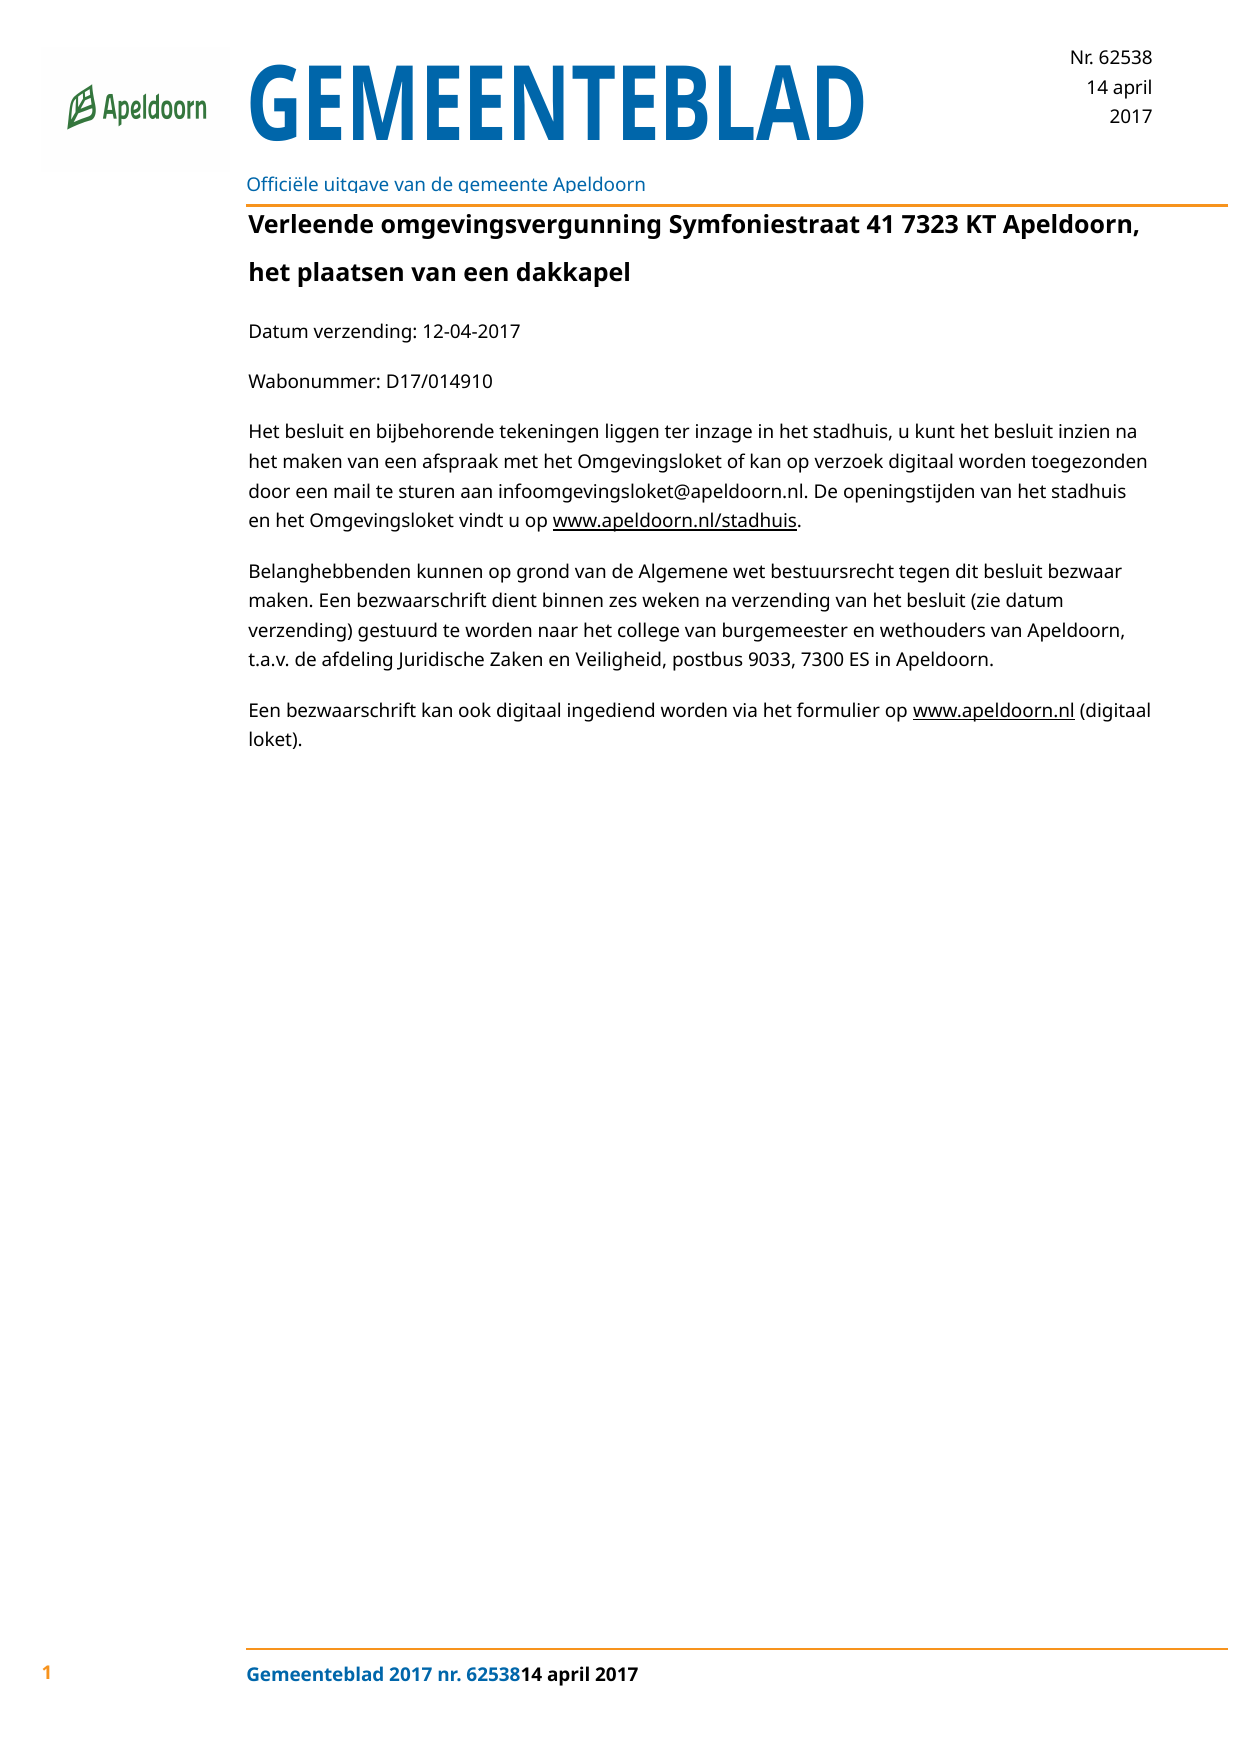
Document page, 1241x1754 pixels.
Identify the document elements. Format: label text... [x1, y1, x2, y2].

picture [41, 47, 231, 172]
text Belanghebbenden kunnen op grond van de Algemene wet bestuursrecht tegen dit besluit bezwaar maken. Een bezwaarschrift dient binnen zes weken na verzending van het besluit (zie datum verzending) gestuurd te worden naar het college van burgemeester en wethouders van Apeldoorn, t.a.v. de afdeling Juridische Zaken en Veiligheid, postbus 9033, 7300 ES in Apeldoorn. [248, 558, 1152, 672]
text Verleende omgevingsvergunning Symfoniestraat 41 7323 KT Apeldoorn, het plaatsen van een dakkapel [248, 207, 1152, 288]
text Datum verzending: 12-04-2017 [248, 318, 1152, 344]
text Een bezwaarschrift kan ook digitaal ingediend worden via het formulier op www.apeldoorn.nl (digitaal loket). [248, 697, 1152, 752]
text Het besluit en bijbehorende tekeningen liggen ter inzage in het stadhuis, u kunt het besluit inzien na het maken van een afspraak met het Omgevingsloket of kan op verzoek digitaal worden toegezonden door een mail te sturen aan infoomgevingsloket@apeldoorn.nl. De openingstijden van het stadhuis en het Omgevingsloket vindt u op www.apeldoorn.nl/stadhuis. [248, 419, 1152, 533]
text Wabonummer: D17/014910 [248, 368, 1152, 394]
